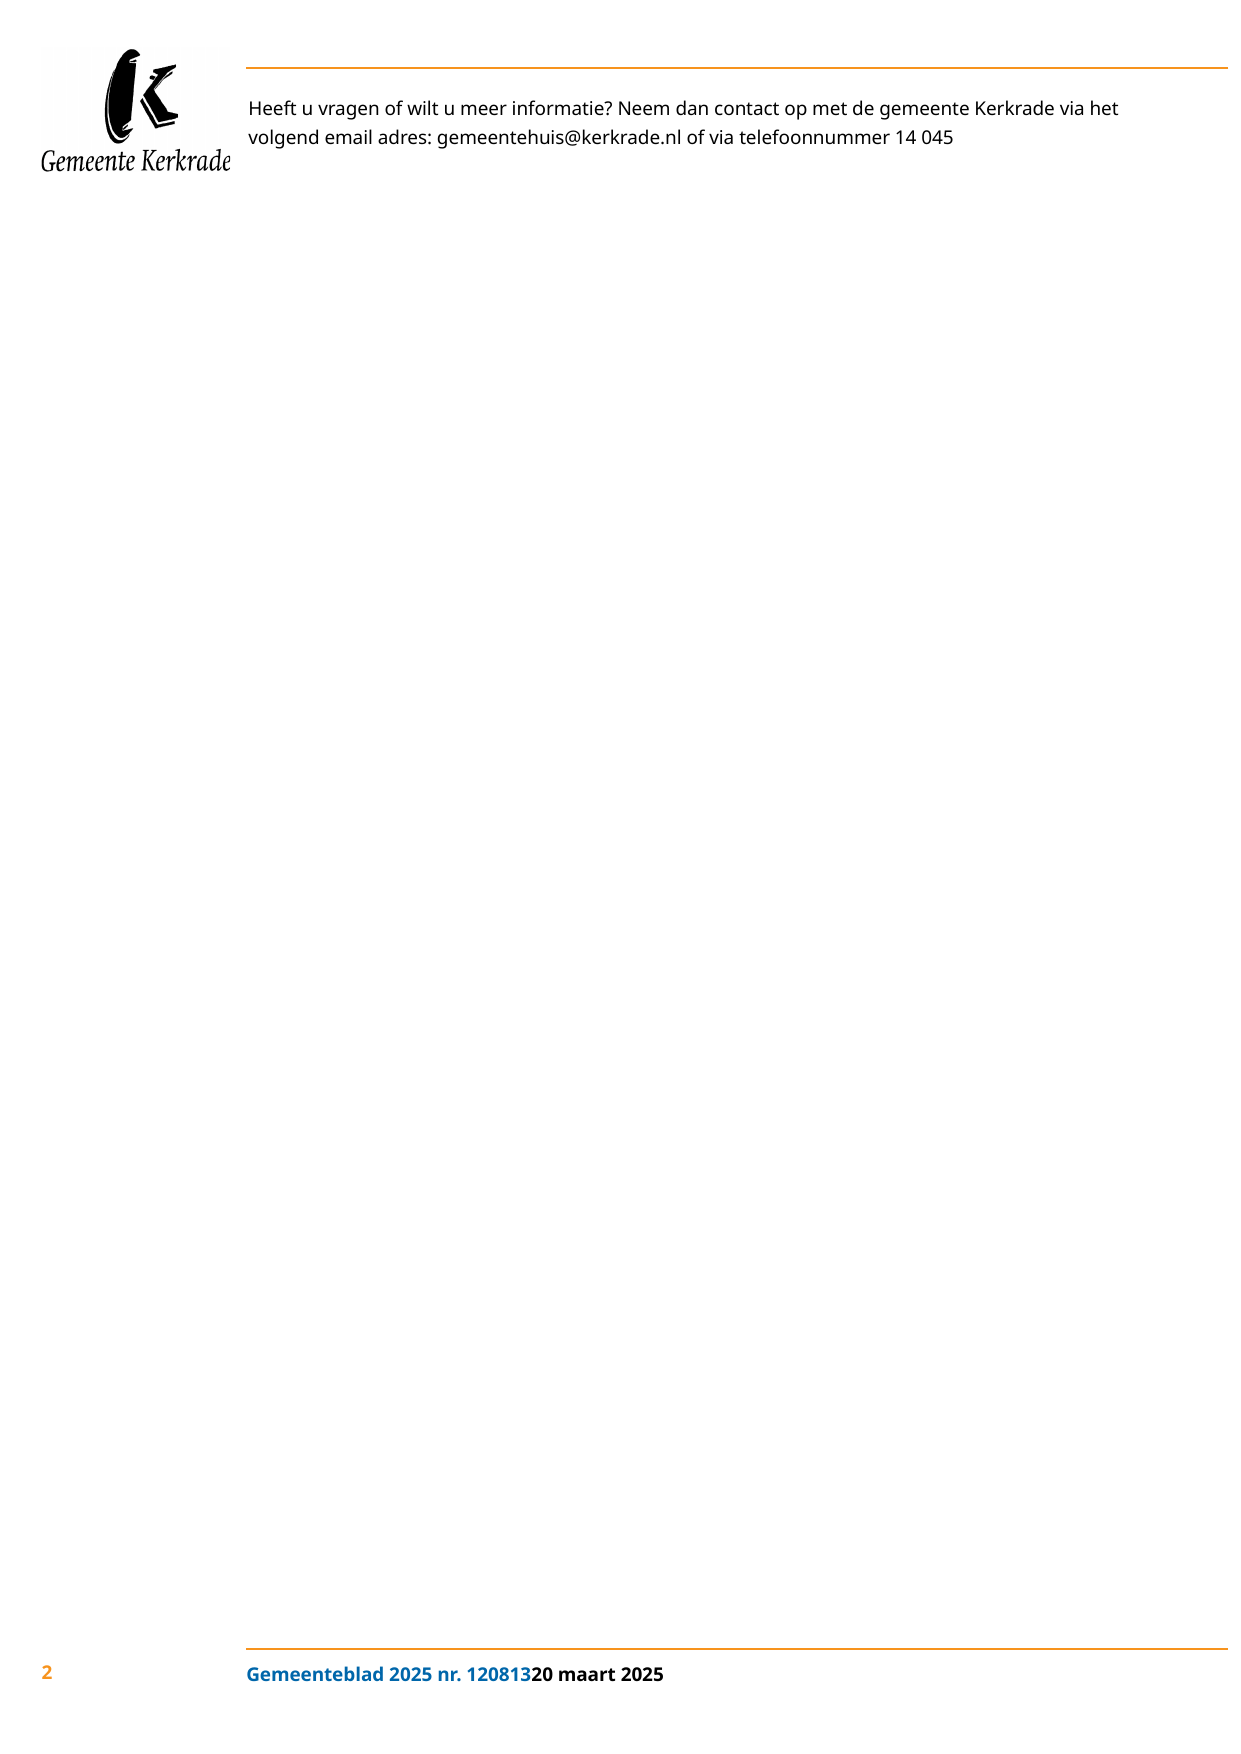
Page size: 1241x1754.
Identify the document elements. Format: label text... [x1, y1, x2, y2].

picture [41, 47, 231, 172]
text Heeft u vragen of wilt u meer informatie? Neem dan contact op met de gemeente Kerkrade via het volgend email adres: gemeentehuis@kerkrade.nl of via telefoonnummer 14 045 [248, 95, 1152, 150]
